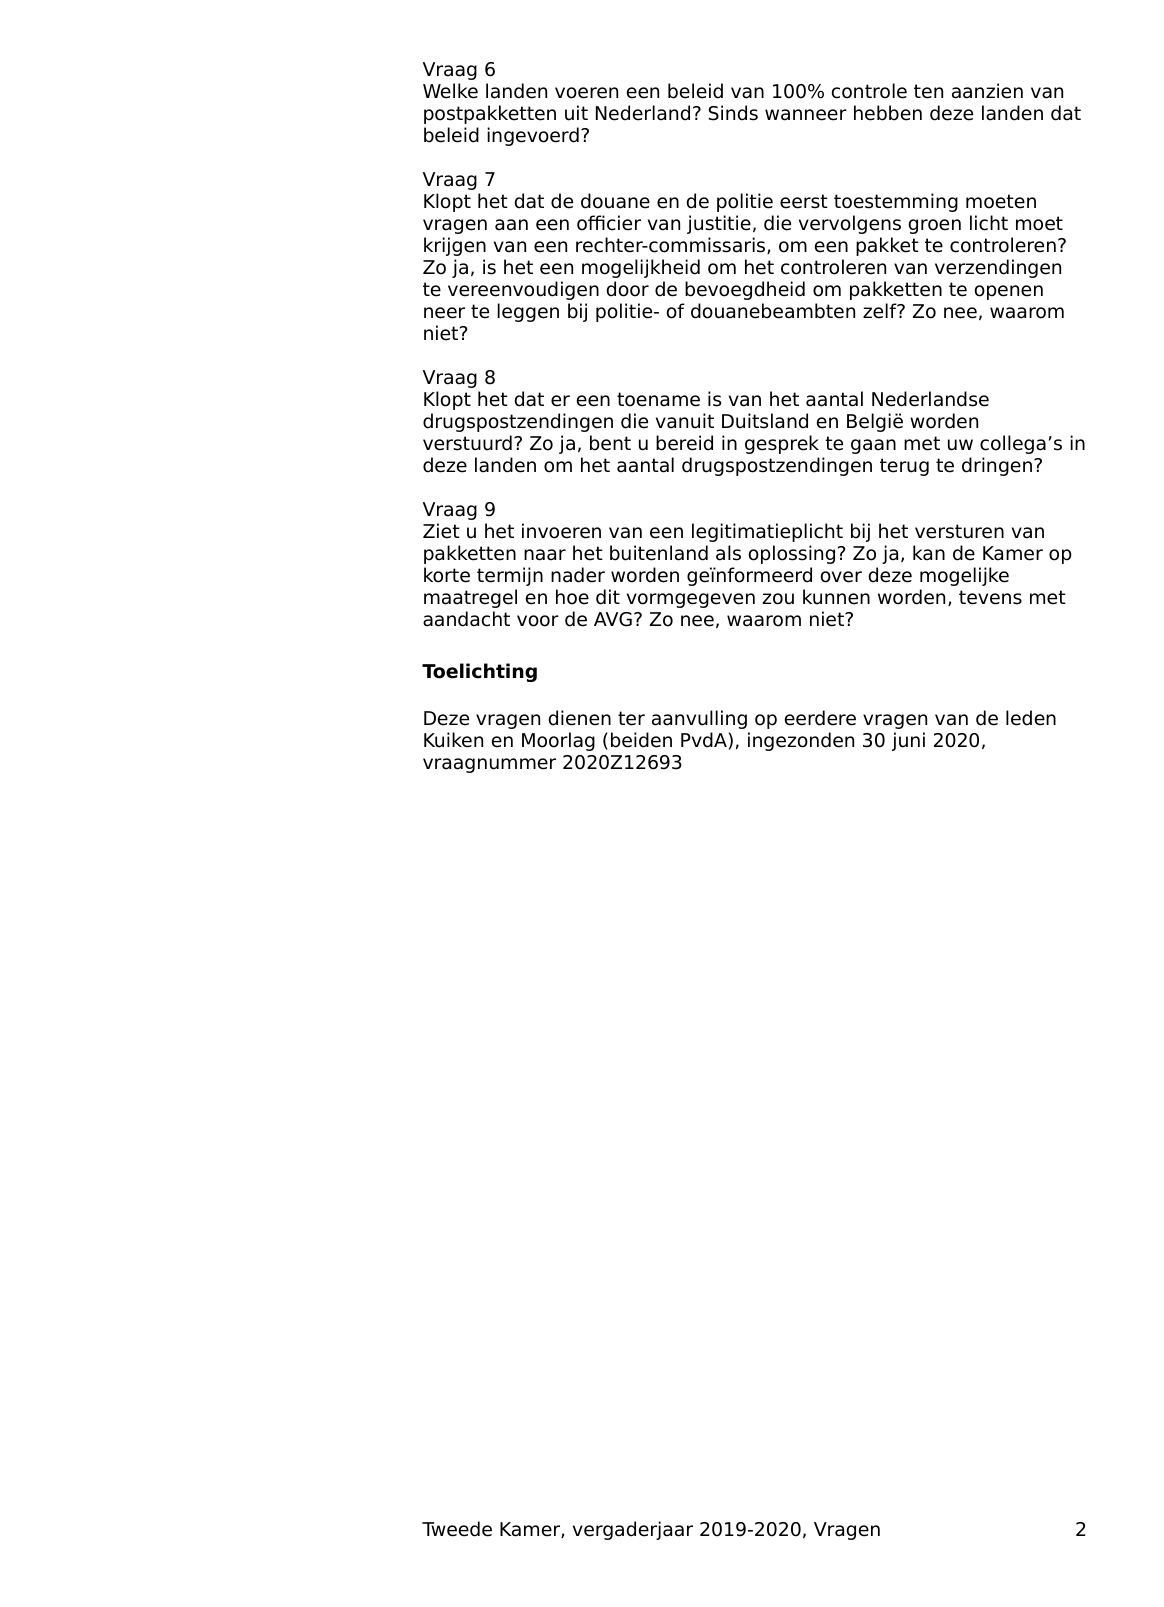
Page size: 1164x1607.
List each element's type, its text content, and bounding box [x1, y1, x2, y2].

text Vraag 6 [422, 59, 1087, 81]
text Vraag 8 [422, 367, 1087, 389]
subtitle Toelichting [422, 661, 1087, 683]
text Klopt het dat er een toename is van het aantal Nederlandse drugspostzendingen die vanuit Duitsland en België worden verstuurd? Zo ja, bent u bereid in gesprek te gaan met uw collega’s in deze landen om het aantal drugspostzendingen terug te dringen? [422, 389, 1087, 477]
text Welke landen voeren een beleid van 100% controle ten aanzien van postpakketten uit Nederland? Sinds wanneer hebben deze landen dat beleid ingevoerd? [422, 81, 1087, 147]
text Vraag 9 [422, 499, 1087, 521]
text Deze vragen dienen ter aanvulling op eerdere vragen van de leden Kuiken en Moorlag (beiden PvdA), ingezonden 30 juni 2020, vraagnummer 2020Z12693 [422, 708, 1087, 774]
text Klopt het dat de douane en de politie eerst toestemming moeten vragen aan een officier van justitie, die vervolgens groen licht moet krijgen van een rechter-commissaris, om een pakket te controleren? Zo ja, is het een mogelijkheid om het controleren van verzendingen te vereenvoudigen door de bevoegdheid om pakketten te openen neer te leggen bij politie- of douanebeambten zelf? Zo nee, waarom niet? [422, 191, 1087, 345]
text Vraag 7 [422, 169, 1087, 191]
text Ziet u het invoeren van een legitimatieplicht bij het versturen van pakketten naar het buitenland als oplossing? Zo ja, kan de Kamer op korte termijn nader worden geïnformeerd over deze mogelijke maatregel en hoe dit vormgegeven zou kunnen worden, tevens met aandacht voor de AVG? Zo nee, waarom niet? [422, 521, 1087, 631]
